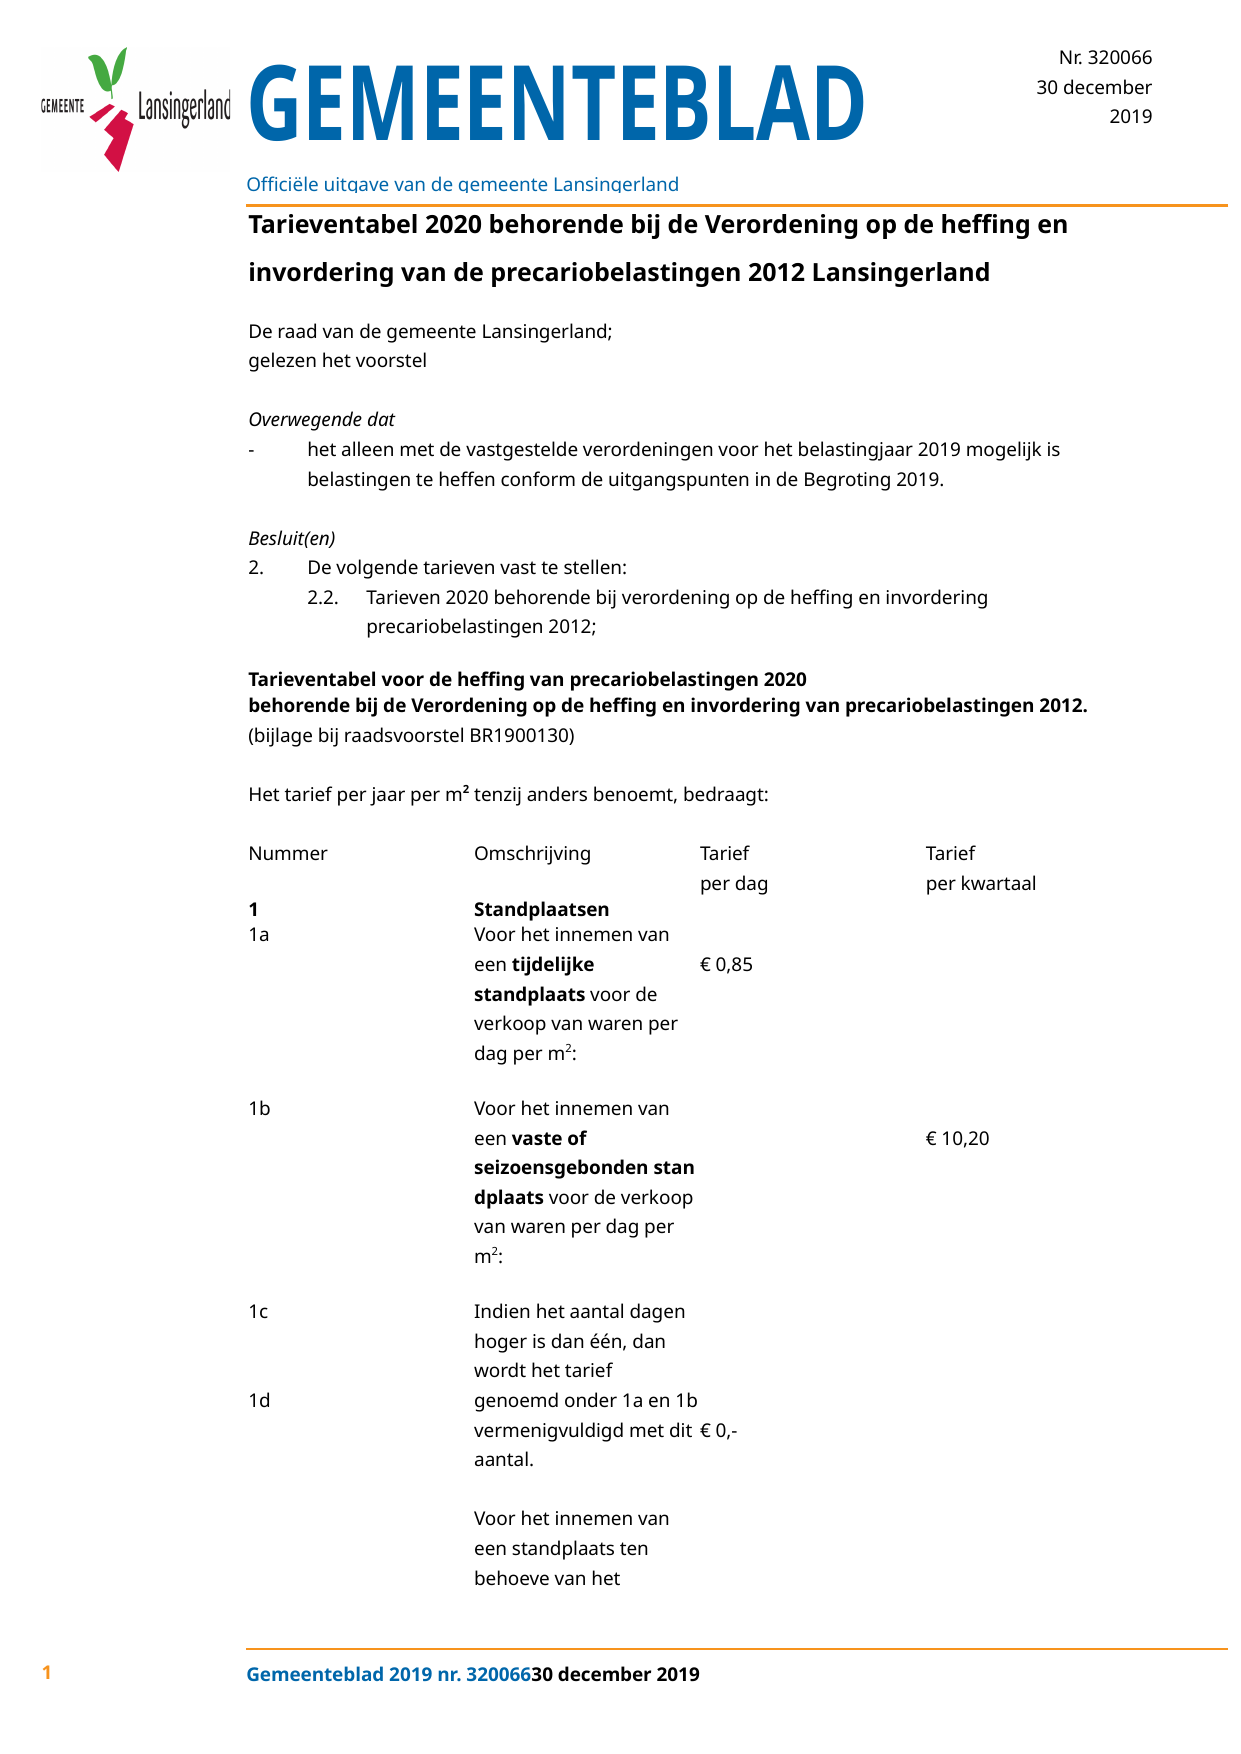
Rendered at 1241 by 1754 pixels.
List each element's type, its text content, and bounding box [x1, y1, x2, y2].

picture [41, 47, 231, 172]
table_cell Voor het innemen van een vaste of seizoensgebonden standplaats voor de verkoop van waren per dag per m2: [474, 1095, 700, 1298]
table_cell 1 [248, 896, 474, 922]
text Besluit(en) [248, 525, 1152, 551]
table_cell [926, 1299, 1152, 1591]
text Het tarief per jaar per m2 tenzij anders benoemt, bedraagt: [248, 781, 1152, 807]
table_cell 1c 1d [248, 1299, 474, 1591]
table_header Tarief per kwartaal [926, 841, 1152, 896]
text Tarieventabel 2020 behorende bij de Verordening op de heffing en invordering van de precariobelastingen 2012 Lansingerland [248, 207, 1152, 288]
list het alleen met de vastgestelde verordeningen voor het belastingjaar 2019 mogelijk is belastingen te heffen conform de uitgangspunten in de Begroting 2019. [248, 436, 1152, 492]
table_cell [700, 896, 926, 922]
table_cell 1b [248, 1095, 474, 1298]
text De raad van de gemeente Lansingerland; [248, 318, 1152, 344]
table_header Nummer [248, 841, 474, 896]
table_cell 1a [248, 922, 474, 1095]
table_cell € 10,20 [926, 1095, 1152, 1298]
text Tarieventabel voor de heffing van precariobelastingen 2020 [248, 664, 1152, 693]
table_cell € 0,85 [700, 922, 926, 1095]
table_cell Standplaatsen [474, 896, 700, 922]
table_cell Voor het innemen van een tijdelijke standplaats voor de verkoop van waren per dag per m2: [474, 922, 700, 1095]
text behorende bij de Verordening op de heffing en invordering van precariobelastingen 2012. [248, 693, 1152, 718]
table_cell € 0,- [700, 1299, 926, 1591]
text gelezen het voorstel [248, 347, 1152, 373]
list De volgende tarieven vast te stellen: [248, 554, 1152, 580]
table_cell [700, 1095, 926, 1298]
table_cell Indien het aantal dagen hoger is dan één, dan wordt het tarief genoemd onder 1a en 1b vermenigvuldigd met dit aantal. Voor het innemen van een standplaats ten behoeve van het [474, 1299, 700, 1591]
table_cell [926, 922, 1152, 1095]
table_cell [926, 896, 1152, 922]
list Tarieven 2020 behorende bij verordening op de heffing en invordering precariobelastingen 2012; [307, 584, 1152, 639]
table_header Omschrijving [474, 841, 700, 896]
table_header Tarief per dag [700, 841, 926, 896]
text (bijlage bij raadsvoorstel BR1900130) [248, 722, 1152, 748]
text Overwegende dat [248, 407, 1152, 432]
